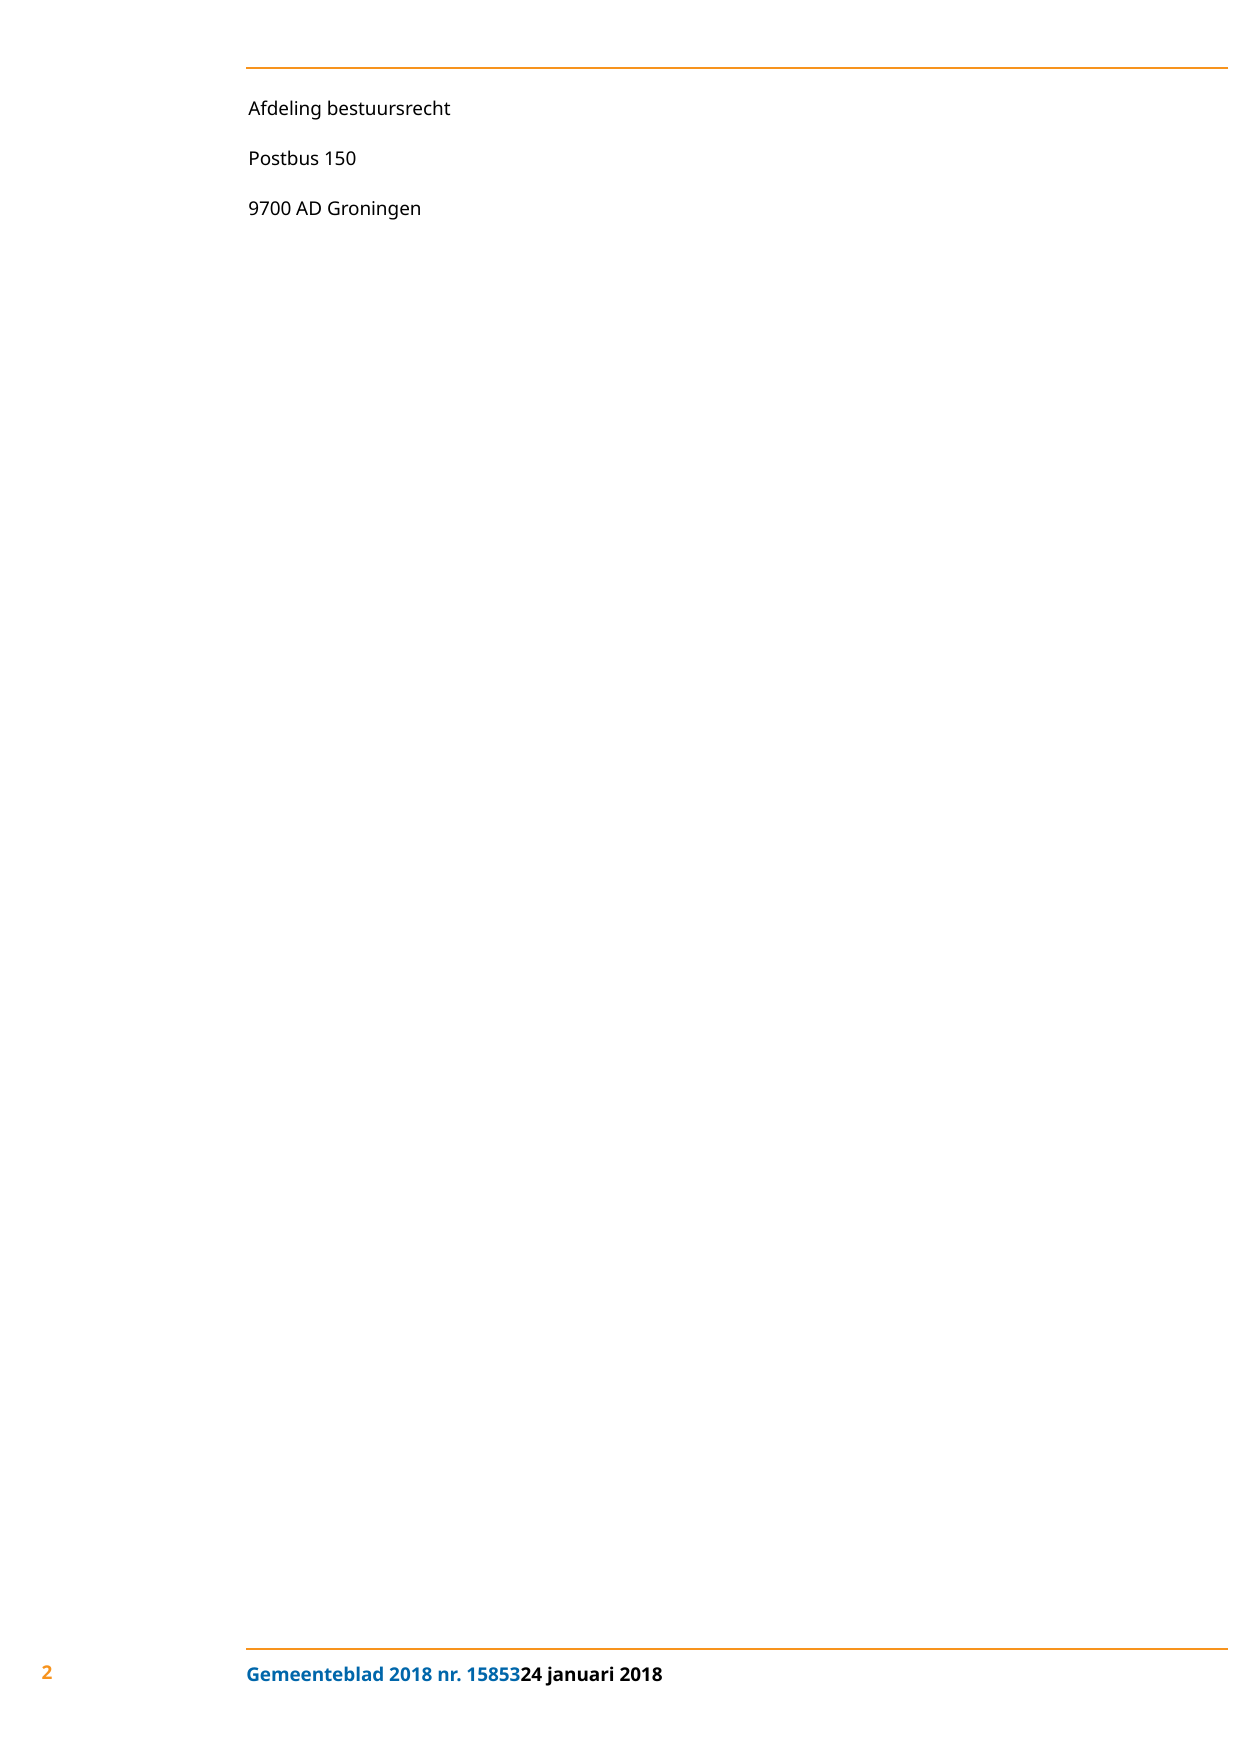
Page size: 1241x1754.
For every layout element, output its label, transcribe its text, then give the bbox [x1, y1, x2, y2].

text Postbus 150 [248, 145, 1152, 171]
text 9700 AD Groningen [248, 196, 1152, 221]
text Afdeling bestuursrecht [248, 95, 1152, 121]
picture [41, 47, 231, 172]
